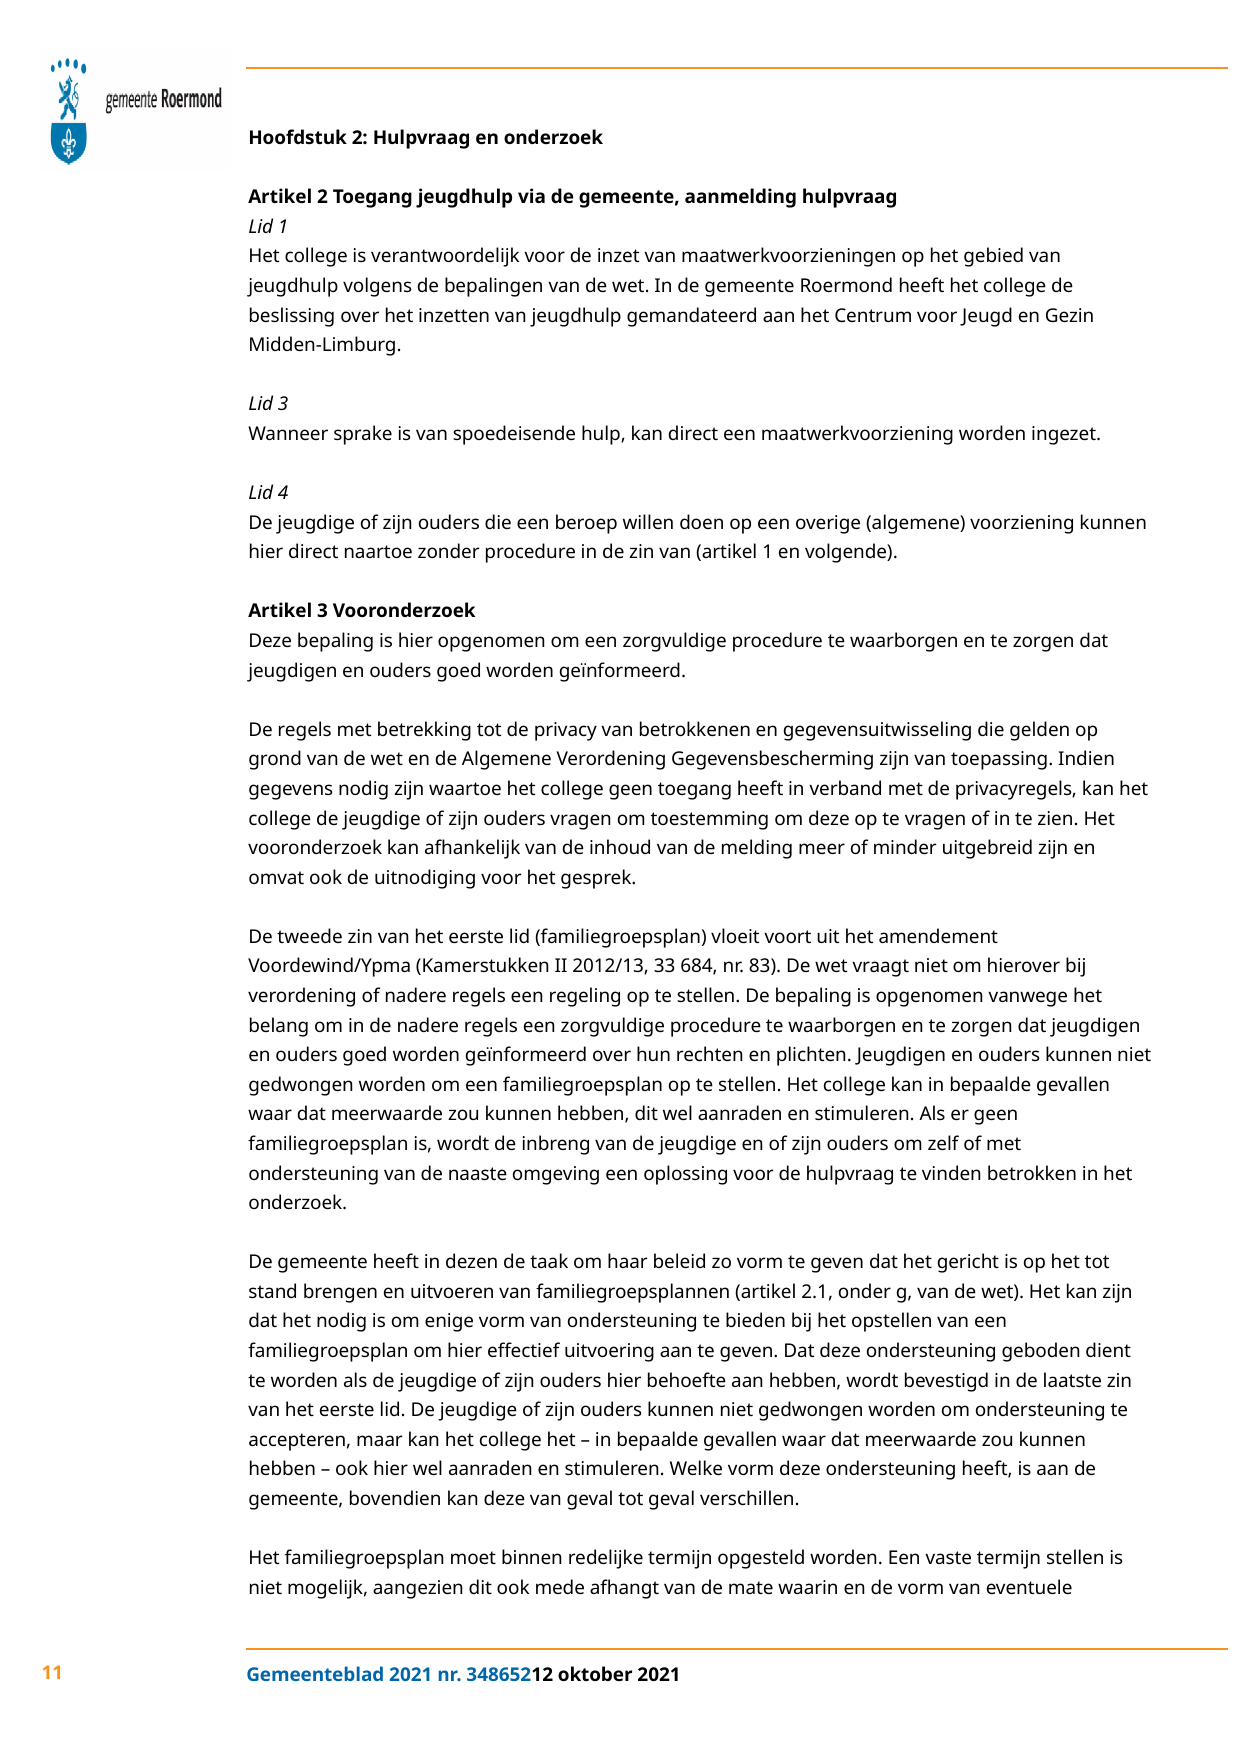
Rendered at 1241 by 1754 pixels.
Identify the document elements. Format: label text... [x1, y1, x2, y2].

text Artikel 3 Vooronderzoek [248, 598, 1152, 623]
text Lid 3 [248, 391, 1152, 416]
text Artikel 2 Toegang jeugdhulp via de gemeente, aanmelding hulpvraag [248, 183, 1152, 209]
text Wanneer sprake is van spoedeisende hulp, kan direct een maatwerkvoorziening worden ingezet. [248, 420, 1152, 446]
text De regels met betrekking tot de privacy van betrokkenen en gegevensuitwisseling die gelden op grond van de wet en de Algemene Verordening Gegevensbescherming zijn van toepassing. Indien gegevens nodig zijn waartoe het college geen toegang heeft in verband met de privacyregels, kan het college de jeugdige of zijn ouders vragen om toestemming om deze op te vragen of in te zien. Het vooronderzoek kan afhankelijk van de inhoud van de melding meer of minder uitgebreid zijn en omvat ook de uitnodiging voor het gesprek. [248, 716, 1152, 890]
text De jeugdige of zijn ouders die een beroep willen doen op een overige (algemene) voorziening kunnen hier direct naartoe zonder procedure in de zin van (artikel 1 en volgende). [248, 509, 1152, 564]
text Hoofdstuk 2: Hulpvraag en onderzoek [248, 124, 1152, 150]
text Het familiegroepsplan moet binnen redelijke termijn opgesteld worden. Een vaste termijn stellen is niet mogelijk, aangezien dit ook mede afhangt van de mate waarin en de vorm van eventuele [248, 1544, 1152, 1600]
text Lid 1 [248, 213, 1152, 239]
text Lid 4 [248, 479, 1152, 505]
text De tweede zin van het eerste lid (familiegroepsplan) vloeit voort uit het amendement Voordewind/Ypma (Kamerstukken II 2012/13, 33 684, nr. 83). De wet vraagt niet om hierover bij verordening of nadere regels een regeling op te stellen. De bepaling is opgenomen vanwege het belang om in de nadere regels een zorgvuldige procedure te waarborgen en te zorgen dat jeugdigen en ouders goed worden geïnformeerd over hun rechten en plichten. Jeugdigen en ouders kunnen niet gedwongen worden om een familiegroepsplan op te stellen. Het college kan in bepaalde gevallen waar dat meerwaarde zou kunnen hebben, dit wel aanraden en stimuleren. Als er geen familiegroepsplan is, wordt de inbreng van de jeugdige en of zijn ouders om zelf of met ondersteuning van de naaste omgeving een oplossing voor de hulpvraag te vinden betrokken in het onderzoek. [248, 923, 1152, 1215]
text Het college is verantwoordelijk voor de inzet van maatwerkvoorzieningen op het gebied van jeugdhulp volgens de bepalingen van de wet. In de gemeente Roermond heeft het college de beslissing over het inzetten van jeugdhulp gemandateerd aan het Centrum voor Jeugd en Gezin Midden-Limburg. [248, 243, 1152, 357]
text De gemeente heeft in dezen de taak om haar beleid zo vorm te geven dat het gericht is op het tot stand brengen en uitvoeren van familiegroepsplannen (artikel 2.1, onder g, van de wet). Het kan zijn dat het nodig is om enige vorm van ondersteuning te bieden bij het opstellen van een familiegroepsplan om hier effectief uitvoering aan te geven. Dat deze ondersteuning geboden dient te worden als de jeugdige of zijn ouders hier behoefte aan hebben, wordt bevestigd in de laatste zin van het eerste lid. De jeugdige of zijn ouders kunnen niet gedwongen worden om ondersteuning te accepteren, maar kan het college het – in bepaalde gevallen waar dat meerwaarde zou kunnen hebben – ook hier wel aanraden en stimuleren. Welke vorm deze ondersteuning heeft, is aan de gemeente, bovendien kan deze van geval tot geval verschillen. [248, 1248, 1152, 1511]
picture [41, 47, 231, 172]
text Deze bepaling is hier opgenomen om een zorgvuldige procedure te waarborgen en te zorgen dat jeugdigen en ouders goed worden geïnformeerd. [248, 627, 1152, 683]
